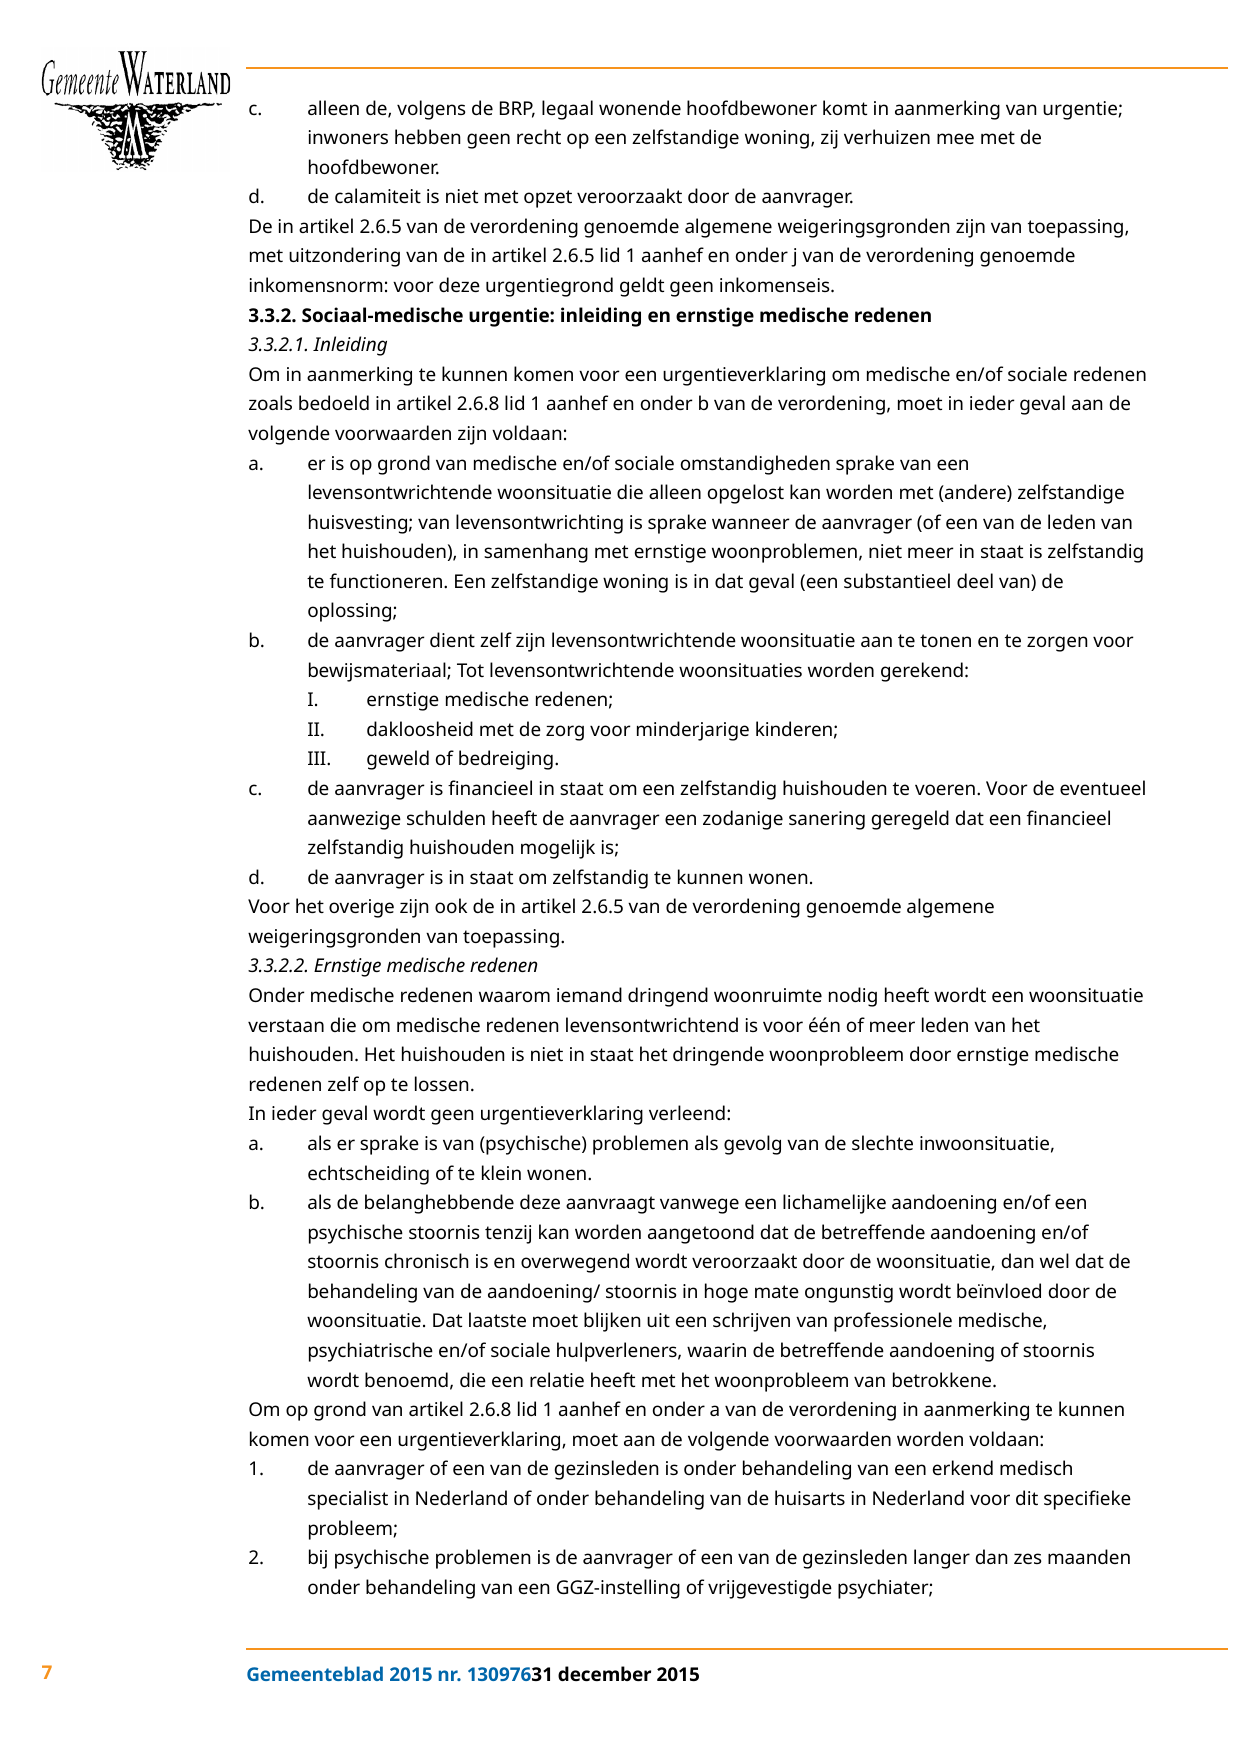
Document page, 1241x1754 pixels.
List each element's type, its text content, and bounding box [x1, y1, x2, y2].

list de aanvrager is financieel in staat om een zelfstandig huishouden te voeren. Voor de eventueel aanwezige schulden heeft de aanvrager een zodanige sanering geregeld dat een financieel zelfstandig huishouden mogelijk is; [248, 775, 1152, 860]
list geweld of bedreiging. [307, 746, 1152, 771]
list de calamiteit is niet met opzet veroorzaakt door de aanvrager. [248, 183, 1152, 209]
list als de belanghebbende deze aanvraagt vanwege een lichamelijke aandoening en/of een psychische stoornis tenzij kan worden aangetoond dat de betreffende aandoening en/of stoornis chronisch is en overwegend wordt veroorzaakt door de woonsituatie, dan wel dat de behandeling van de aandoening/ stoornis in hoge mate ongunstig wordt beïnvloed door de woonsituatie. Dat laatste moet blijken uit een schrijven van professionele medische, psychiatrische en/of sociale hulpverleners, waarin de betreffende aandoening of stoornis wordt benoemd, die een relatie heeft met het woonprobleem van betrokkene. [248, 1189, 1152, 1393]
text Om in aanmerking te kunnen komen voor een urgentieverklaring om medische en/of sociale redenen zoals bedoeld in artikel 2.6.8 lid 1 aanhef en onder b van de verordening, moet in ieder geval aan de volgende voorwaarden zijn voldaan: [248, 361, 1152, 446]
list bij psychische problemen is de aanvrager of een van de gezinsleden langer dan zes maanden onder behandeling van een GGZ-instelling of vrijgevestigde psychiater; [248, 1544, 1152, 1600]
list de aanvrager dient zelf zijn levensontwrichtende woonsituatie aan te tonen en te zorgen voor bewijsmateriaal; Tot levensontwrichtende woonsituaties worden gerekend: [248, 627, 1152, 683]
text Voor het overige zijn ook de in artikel 2.6.5 van de verordening genoemde algemene weigeringsgronden van toepassing. [248, 893, 1152, 949]
text 3.3.2.1. Inleiding [248, 331, 1152, 357]
list de aanvrager is in staat om zelfstandig te kunnen wonen. [248, 864, 1152, 890]
picture [41, 47, 231, 172]
text 3.3.2. Sociaal-medische urgentie: inleiding en ernstige medische redenen [248, 302, 1152, 328]
text Onder medische redenen waarom iemand dringend woonruimte nodig heeft wordt een woonsituatie verstaan die om medische redenen levensontwrichtend is voor één of meer leden van het huishouden. Het huishouden is niet in staat het dringende woonprobleem door ernstige medische redenen zelf op te lossen. [248, 982, 1152, 1097]
list er is op grond van medische en/of sociale omstandigheden sprake van een levensontwrichtende woonsituatie die alleen opgelost kan worden met (andere) zelfstandige huisvesting; van levensontwrichting is sprake wanneer de aanvrager (of een van de leden van het huishouden), in samenhang met ernstige woonproblemen, niet meer in staat is zelfstandig te functioneren. Een zelfstandige woning is in dat geval (een substantieel deel van) de oplossing; [248, 450, 1152, 623]
text 3.3.2.2. Ernstige medische redenen [248, 953, 1152, 978]
text In ieder geval wordt geen urgentieverklaring verleend: [248, 1101, 1152, 1126]
text Om op grond van artikel 2.6.8 lid 1 aanhef en onder a van de verordening in aanmerking te kunnen komen voor een urgentieverklaring, moet aan de volgende voorwaarden worden voldaan: [248, 1396, 1152, 1452]
list als er sprake is van (psychische) problemen als gevolg van de slechte inwoonsituatie, echtscheiding of te klein wonen. [248, 1130, 1152, 1186]
list ernstige medische redenen; [307, 686, 1152, 712]
text De in artikel 2.6.5 van de verordening genoemde algemene weigeringsgronden zijn van toepassing, met uitzondering van de in artikel 2.6.5 lid 1 aanhef en onder j van de verordening genoemde inkomensnorm: voor deze urgentiegrond geldt geen inkomenseis. [248, 213, 1152, 298]
list alleen de, volgens de BRP, legaal wonende hoofdbewoner komt in aanmerking van urgentie; inwoners hebben geen recht op een zelfstandige woning, zij verhuizen mee met de hoofdbewoner. [248, 95, 1152, 180]
list dakloosheid met de zorg voor minderjarige kinderen; [307, 716, 1152, 742]
list de aanvrager of een van de gezinsleden is onder behandeling van een erkend medisch specialist in Nederland of onder behandeling van de huisarts in Nederland voor dit specifieke probleem; [248, 1456, 1152, 1541]
